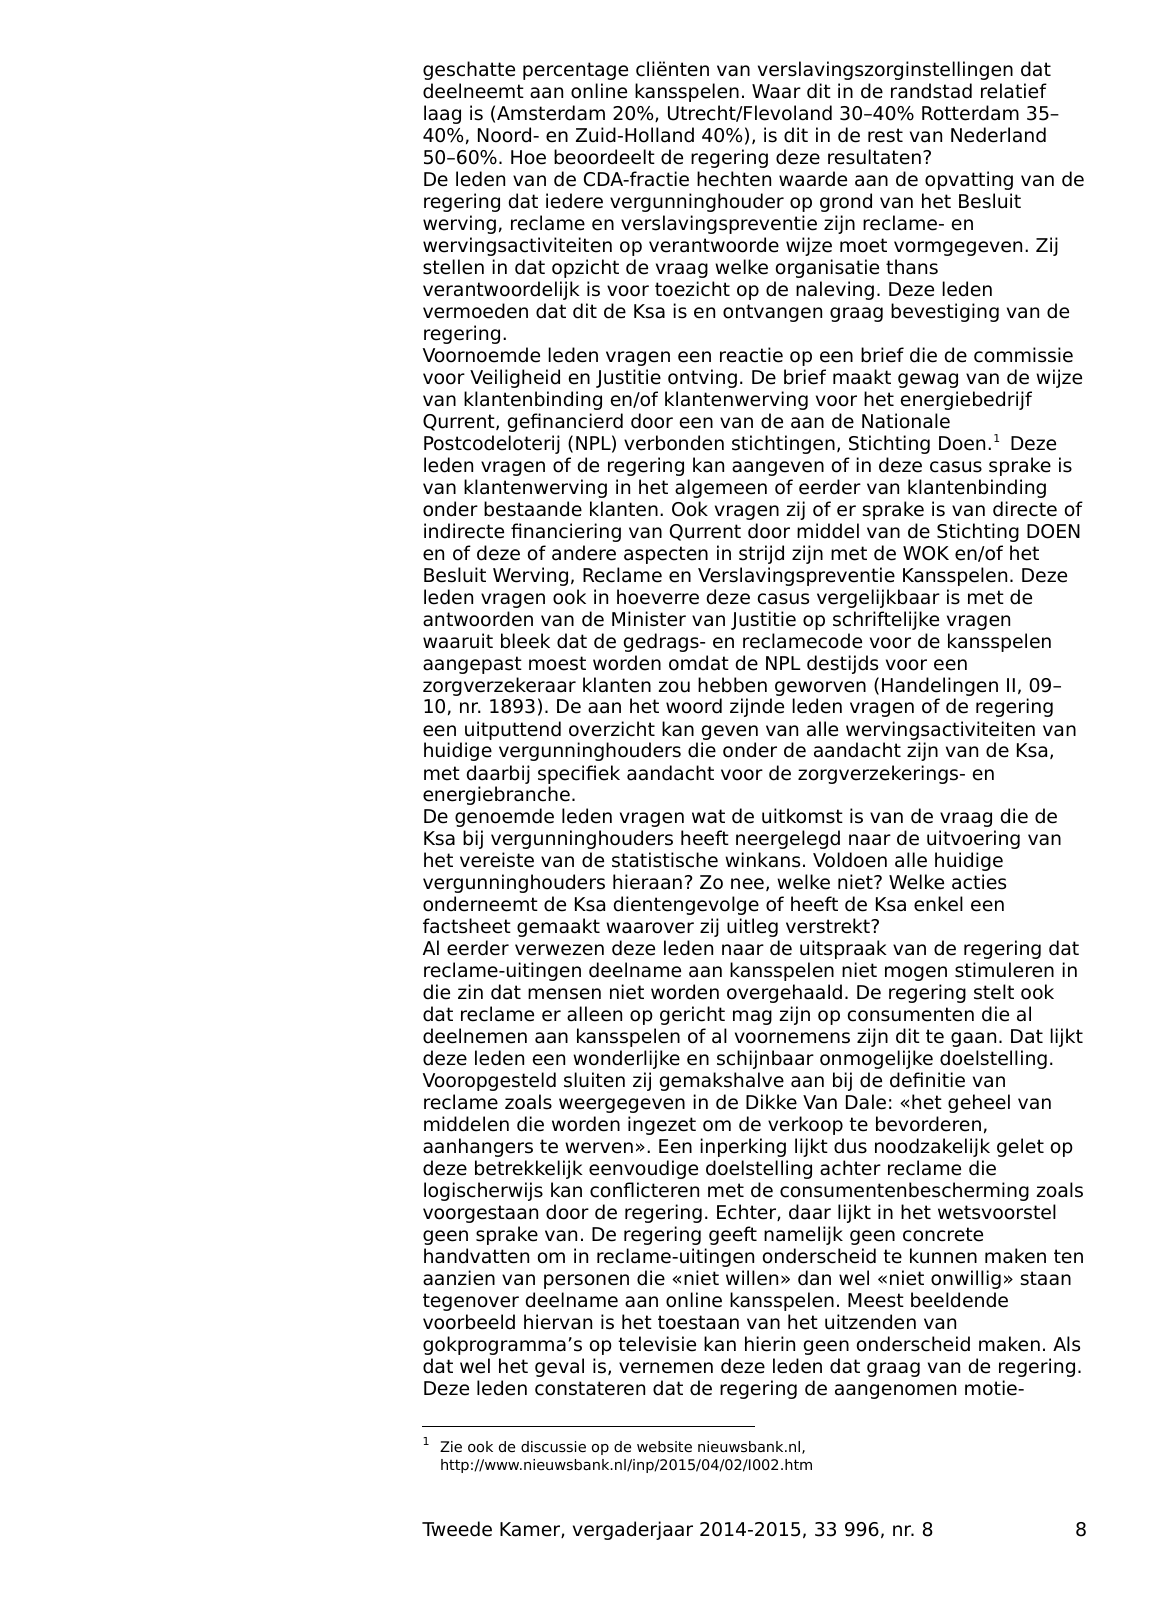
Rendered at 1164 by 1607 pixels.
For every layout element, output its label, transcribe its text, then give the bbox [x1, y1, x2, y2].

text De genoemde leden vragen wat de uitkomst is van de vraag die de Ksa bij vergunninghouders heeft neergelegd naar de uitvoering van het vereiste van de statistische winkans. Voldoen alle huidige vergunninghouders hieraan? Zo nee, welke niet? Welke acties onderneemt de Ksa dientengevolge of heeft de Ksa enkel een factsheet gemaakt waarover zij uitleg verstrekt? [422, 806, 1087, 938]
text Zie ook de discussie op de website nieuwsbank.nl, http://www.nieuwsbank.nl/inp/2015/04/02/I002.htm [422, 1435, 1087, 1474]
text De leden van de CDA-fractie hechten waarde aan de opvatting van de regering dat iedere vergunninghouder op grond van het Besluit werving, reclame en verslavingspreventie zijn reclame- en wervingsactiviteiten op verantwoorde wijze moet vormgegeven. Zij stellen in dat opzicht de vraag welke organisatie thans verantwoordelijk is voor toezicht op de naleving. Deze leden vermoeden dat dit de Ksa is en ontvangen graag bevestiging van de regering. [422, 169, 1087, 345]
text geschatte percentage cliënten van verslavingszorginstellingen dat deelneemt aan online kansspelen. Waar dit in de randstad relatief laag is (Amsterdam 20%, Utrecht/Flevoland 30–40% Rotterdam 35–40%, Noord- en Zuid-Holland 40%), is dit in de rest van Nederland 50–60%. Hoe beoordeelt de regering deze resultaten? [422, 59, 1087, 169]
text Voornoemde leden vragen een reactie op een brief die de commissie voor Veiligheid en Justitie ontving. De brief maakt gewag van de wijze van klantenbinding en/of klantenwerving voor het energiebedrijf Qurrent, gefinancierd door een van de aan de Nationale Postcodeloterij (NPL) verbonden stichtingen, Stichting Doen. Deze leden vragen of de regering kan aangeven of in deze casus sprake is van klantenwerving in het algemeen of eerder van klantenbinding onder bestaande klanten. Ook vragen zij of er sprake is van directe of indirecte financiering van Qurrent door middel van de Stichting DOEN en of deze of andere aspecten in strijd zijn met de WOK en/of het Besluit Werving, Reclame en Verslavingspreventie Kansspelen. Deze leden vragen ook in hoeverre deze casus vergelijkbaar is met de antwoorden van de Minister van Justitie op schriftelijke vragen waaruit bleek dat de gedrags- en reclamecode voor de kansspelen aangepast moest worden omdat de NPL destijds voor een zorgverzekeraar klanten zou hebben geworven (Handelingen II, 09–10, nr. 1893). De aan het woord zijnde leden vragen of de regering een uitputtend overzicht kan geven van alle wervingsactiviteiten van huidige vergunninghouders die onder de aandacht zijn van de Ksa, met daarbij specifiek aandacht voor de zorgverzekerings- en energiebranche. [422, 345, 1087, 806]
text Al eerder verwezen deze leden naar de uitspraak van de regering dat reclame-uitingen deelname aan kansspelen niet mogen stimuleren in die zin dat mensen niet worden overgehaald. De regering stelt ook dat reclame er alleen op gericht mag zijn op consumenten die al deelnemen aan kansspelen of al voornemens zijn dit te gaan. Dat lijkt deze leden een wonderlijke en schijnbaar onmogelijke doelstelling. Vooropgesteld sluiten zij gemakshalve aan bij de definitie van reclame zoals weergegeven in de Dikke Van Dale: «het geheel van middelen die worden ingezet om de verkoop te bevorderen, aanhangers te werven». Een inperking lijkt dus noodzakelijk gelet op deze betrekkelijk eenvoudige doelstelling achter reclame die logischerwijs kan conflicteren met de consumentenbescherming zoals voorgestaan door de regering. Echter, daar lijkt in het wetsvoorstel geen sprake van. De regering geeft namelijk geen concrete handvatten om in reclame-uitingen onderscheid te kunnen maken ten aanzien van personen die «niet willen» dan wel «niet onwillig» staan tegenover deelname aan online kansspelen. Meest beeldende voorbeeld hiervan is het toestaan van het uitzenden van gokprogramma’s op televisie kan hierin geen onderscheid maken. Als dat wel het geval is, vernemen deze leden dat graag van de regering. Deze leden constateren dat de regering de aangenomen motie- [422, 938, 1087, 1400]
